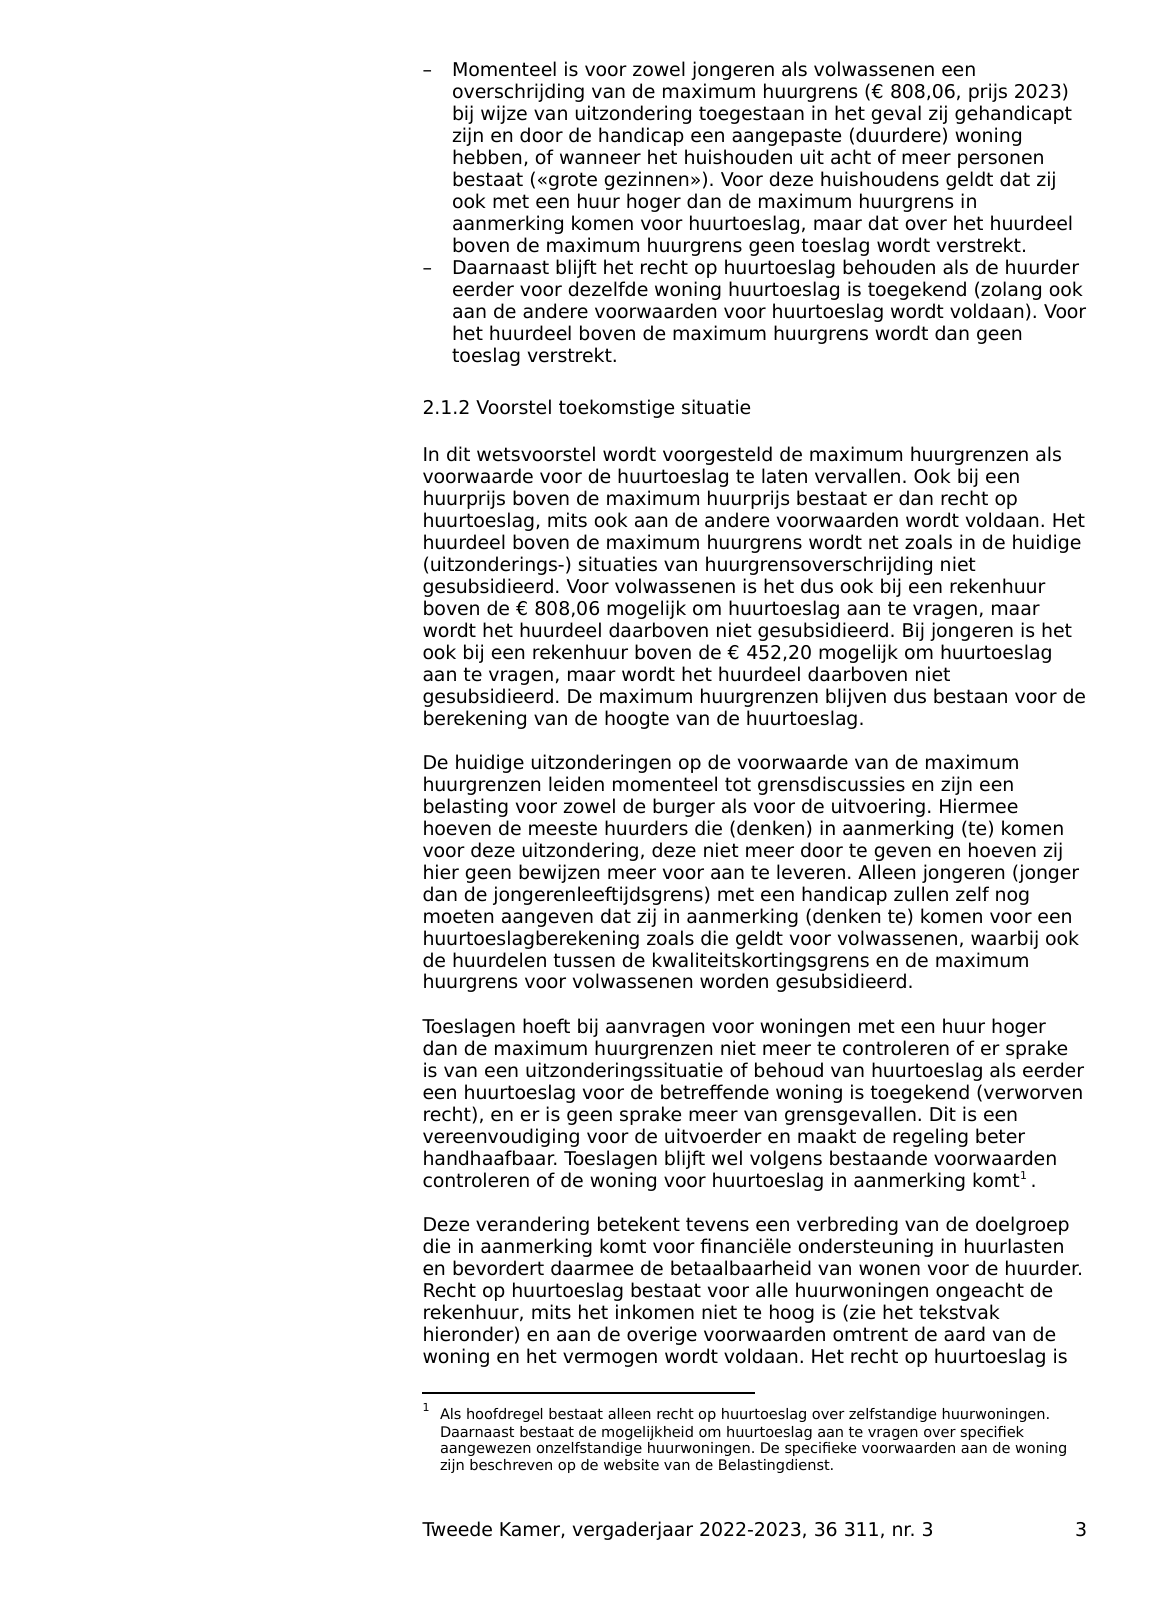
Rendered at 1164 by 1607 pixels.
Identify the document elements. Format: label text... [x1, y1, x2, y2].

subtitle 2.1.2 Voorstel toekomstige situatie [422, 397, 1087, 419]
text Deze verandering betekent tevens een verbreding van de doelgroep die in aanmerking komt voor financiële ondersteuning in huurlasten en bevordert daarmee de betaalbaarheid van wonen voor de huurder. Recht op huurtoeslag bestaat voor alle huurwoningen ongeacht de rekenhuur, mits het inkomen niet te hoog is (zie het tekstvak hieronder) en aan de overige voorwaarden omtrent de aard van de woning en het vermogen wordt voldaan. Het recht op huurtoeslag is [422, 1214, 1087, 1367]
text – Daarnaast blijft het recht op huurtoeslag behouden als de huurder eerder voor dezelfde woning huurtoeslag is toegekend (zolang ook aan de andere voorwaarden voor huurtoeslag wordt voldaan). Voor het huurdeel boven de maximum huurgrens wordt dan geen toeslag verstrekt. [422, 257, 1087, 367]
text Toeslagen hoeft bij aanvragen voor woningen met een huur hoger dan de maximum huurgrenzen niet meer te controleren of er sprake is van een uitzonderingssituatie of behoud van huurtoeslag als eerder een huurtoeslag voor de betreffende woning is toegekend (verworven recht), en er is geen sprake meer van grensgevallen. Dit is een vereenvoudiging voor de uitvoerder en maakt de regeling beter handhaafbaar. Toeslagen blijft wel volgens bestaande voorwaarden controleren of de woning voor huurtoeslag in aanmerking komt. [422, 1016, 1087, 1191]
text – Momenteel is voor zowel jongeren als volwassenen een overschrijding van de maximum huurgrens (€ 808,06, prijs 2023) bij wijze van uitzondering toegestaan in het geval zij gehandicapt zijn en door de handicap een aangepaste (duurdere) woning hebben, of wanneer het huishouden uit acht of meer personen bestaat («grote gezinnen»). Voor deze huishoudens geldt dat zij ook met een huur hoger dan de maximum huurgrens in aanmerking komen voor huurtoeslag, maar dat over het huurdeel boven de maximum huurgrens geen toeslag wordt verstrekt. [422, 59, 1087, 257]
text Als hoofdregel bestaat alleen recht op huurtoeslag over zelfstandige huurwoningen. Daarnaast bestaat de mogelijkheid om huurtoeslag aan te vragen over specifiek aangewezen onzelfstandige huurwoningen. De specifieke voorwaarden aan de woning zijn beschreven op de website van de Belastingdienst. [422, 1402, 1087, 1474]
text De huidige uitzonderingen op de voorwaarde van de maximum huurgrenzen leiden momenteel tot grensdiscussies en zijn een belasting voor zowel de burger als voor de uitvoering. Hiermee hoeven de meeste huurders die (denken) in aanmerking (te) komen voor deze uitzondering, deze niet meer door te geven en hoeven zij hier geen bewijzen meer voor aan te leveren. Alleen jongeren (jonger dan de jongerenleeftijdsgrens) met een handicap zullen zelf nog moeten aangeven dat zij in aanmerking (denken te) komen voor een huurtoeslagberekening zoals die geldt voor volwassenen, waarbij ook de huurdelen tussen de kwaliteitskortingsgrens en de maximum huurgrens voor volwassenen worden gesubsidieerd. [422, 752, 1087, 993]
text In dit wetsvoorstel wordt voorgesteld de maximum huurgrenzen als voorwaarde voor de huurtoeslag te laten vervallen. Ook bij een huurprijs boven de maximum huurprijs bestaat er dan recht op huurtoeslag, mits ook aan de andere voorwaarden wordt voldaan. Het huurdeel boven de maximum huurgrens wordt net zoals in de huidige (uitzonderings-) situaties van huurgrensoverschrijding niet gesubsidieerd. Voor volwassenen is het dus ook bij een rekenhuur boven de € 808,06 mogelijk om huurtoeslag aan te vragen, maar wordt het huurdeel daarboven niet gesubsidieerd. Bij jongeren is het ook bij een rekenhuur boven de € 452,20 mogelijk om huurtoeslag aan te vragen, maar wordt het huurdeel daarboven niet gesubsidieerd. De maximum huurgrenzen blijven dus bestaan voor de berekening van de hoogte van de huurtoeslag. [422, 444, 1087, 729]
